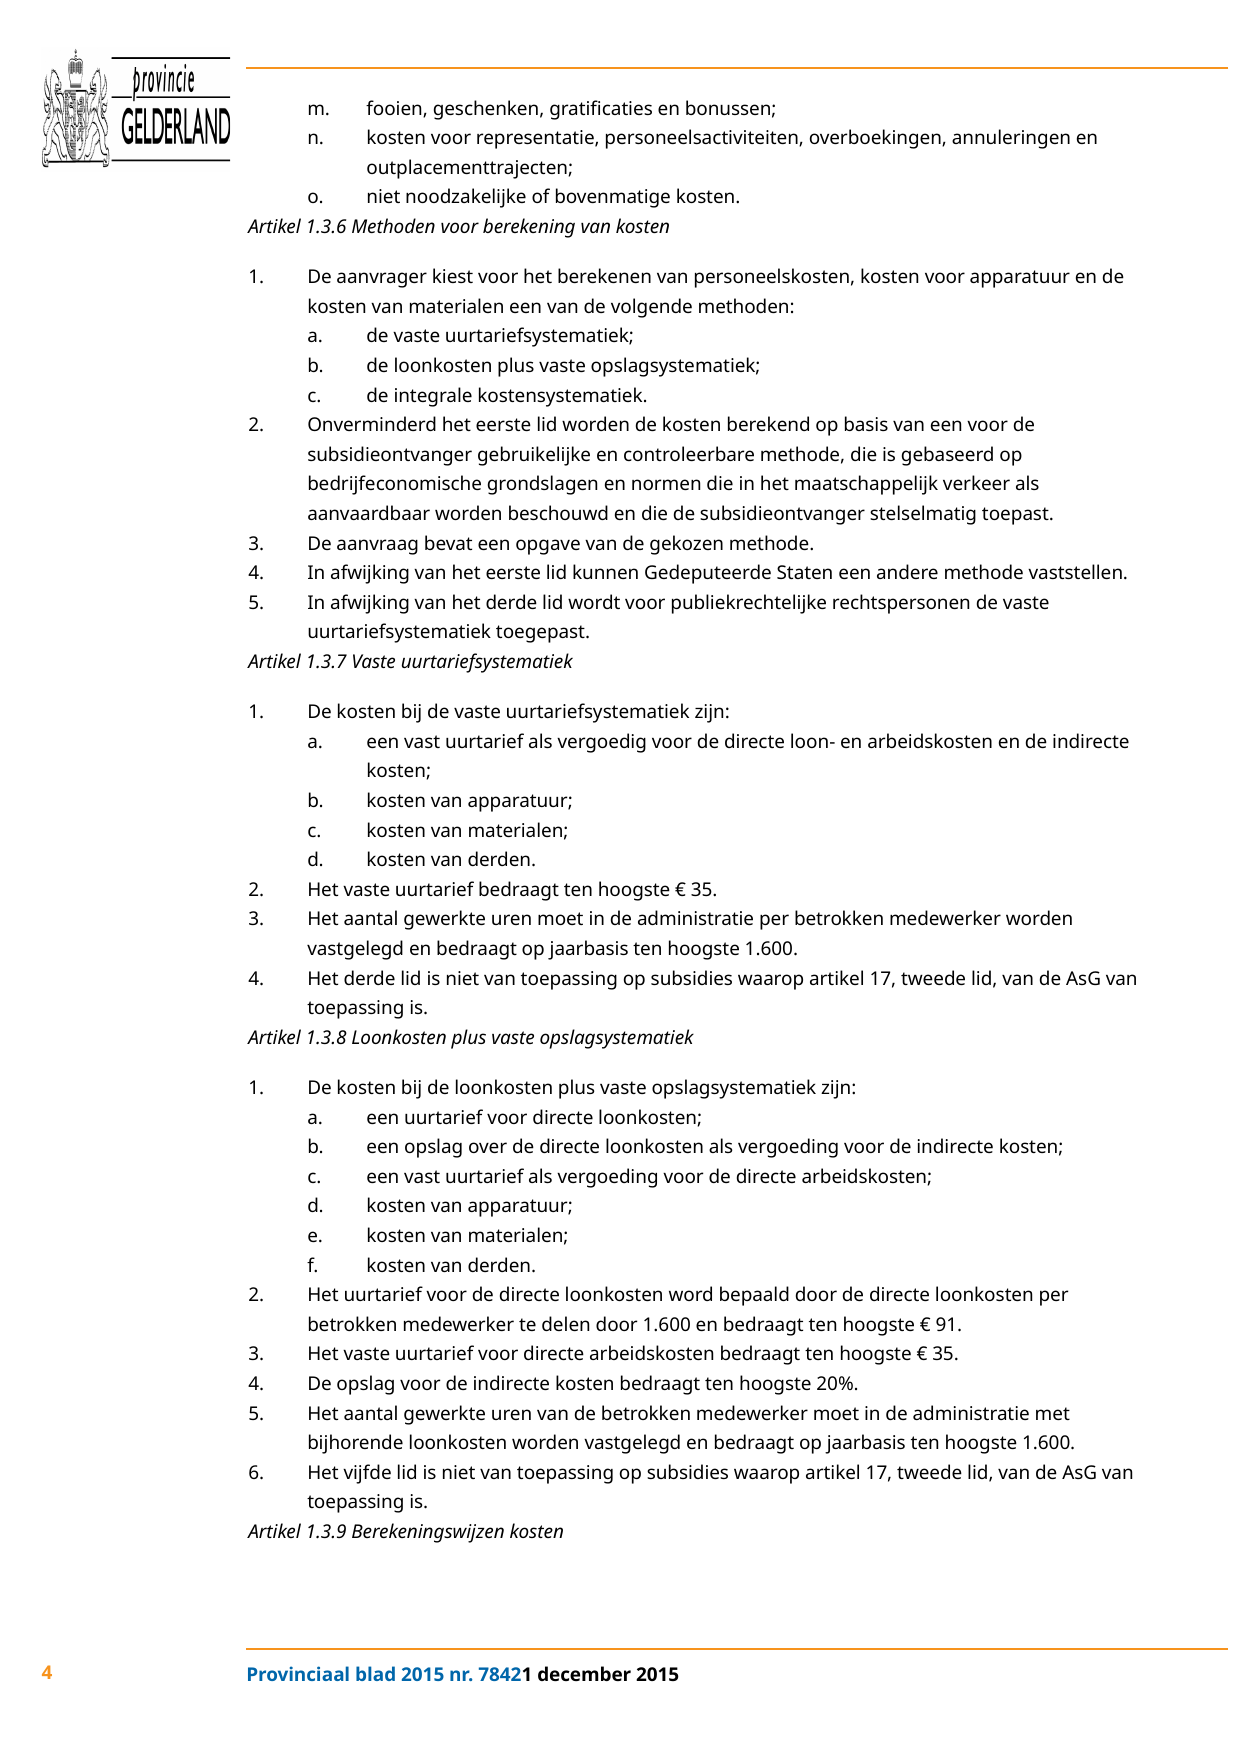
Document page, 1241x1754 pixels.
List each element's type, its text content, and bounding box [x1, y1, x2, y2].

list de vaste uurtariefsystematiek; [307, 323, 1152, 348]
list de loonkosten plus vaste opslagsystematiek; [307, 352, 1152, 378]
list Het uurtarief voor de directe loonkosten word bepaald door de directe loonkosten per betrokken medewerker te delen door 1.600 en bedraagt ten hoogste € 91. [248, 1281, 1152, 1337]
list een vast uurtarief als vergoedig voor de directe loon- en arbeidskosten en de indirecte kosten; [307, 728, 1152, 783]
list De opslag voor de indirecte kosten bedraagt ten hoogste 20%. [248, 1370, 1152, 1396]
list In afwijking van het derde lid wordt voor publiekrechtelijke rechtspersonen de vaste uurtariefsystematiek toegepast. [248, 589, 1152, 644]
text Artikel 1.3.8 Loonkosten plus vaste opslagsystematiek [248, 1024, 1152, 1050]
list niet noodzakelijke of bovenmatige kosten. [307, 183, 1152, 209]
list een uurtarief voor directe loonkosten; [307, 1104, 1152, 1130]
list De aanvrager kiest voor het berekenen van personeelskosten, kosten voor apparatuur en de kosten van materialen een van de volgende methoden: [248, 263, 1152, 319]
list Het vaste uurtarief voor directe arbeidskosten bedraagt ten hoogste € 35. [248, 1341, 1152, 1366]
list de integrale kostensystematiek. [307, 382, 1152, 408]
list De kosten bij de loonkosten plus vaste opslagsystematiek zijn: [248, 1074, 1152, 1100]
list kosten van apparatuur; [307, 1193, 1152, 1218]
list kosten van materialen; [307, 817, 1152, 843]
list fooien, geschenken, gratificaties en bonussen; [307, 95, 1152, 121]
list kosten van derden. [307, 1252, 1152, 1278]
list een opslag over de directe loonkosten als vergoeding voor de indirecte kosten; [307, 1133, 1152, 1159]
list Het vaste uurtarief bedraagt ten hoogste € 35. [248, 876, 1152, 902]
list De kosten bij de vaste uurtariefsystematiek zijn: [248, 698, 1152, 724]
list kosten voor representatie, personeelsactiviteiten, overboekingen, annuleringen en outplacementtrajecten; [307, 124, 1152, 180]
list Het aantal gewerkte uren van de betrokken medewerker moet in de administratie met bijhorende loonkosten worden vastgelegd en bedraagt op jaarbasis ten hoogste 1.600. [248, 1400, 1152, 1455]
list een vast uurtarief als vergoeding voor de directe arbeidskosten; [307, 1163, 1152, 1189]
list De aanvraag bevat een opgave van de gekozen methode. [248, 530, 1152, 556]
list Het vijfde lid is niet van toepassing op subsidies waarop artikel 17, tweede lid, van de AsG van toepassing is. [248, 1459, 1152, 1514]
list kosten van materialen; [307, 1222, 1152, 1248]
text Artikel 1.3.9 Berekeningswijzen kosten [248, 1518, 1152, 1544]
text Artikel 1.3.7 Vaste uurtariefsystematiek [248, 648, 1152, 674]
list kosten van apparatuur; [307, 787, 1152, 813]
list Onverminderd het eerste lid worden de kosten berekend op basis van een voor de subsidieontvanger gebruikelijke en controleerbare methode, die is gebaseerd op bedrijfeconomische grondslagen en normen die in het maatschappelijk verkeer als aanvaardbaar worden beschouwd en die de subsidieontvanger stelselmatig toepast. [248, 411, 1152, 526]
list Het derde lid is niet van toepassing op subsidies waarop artikel 17, tweede lid, van de AsG van toepassing is. [248, 965, 1152, 1020]
list In afwijking van het eerste lid kunnen Gedeputeerde Staten een andere methode vaststellen. [248, 559, 1152, 585]
text Artikel 1.3.6 Methoden voor berekening van kosten [248, 213, 1152, 239]
list Het aantal gewerkte uren moet in de administratie per betrokken medewerker worden vastgelegd en bedraagt op jaarbasis ten hoogste 1.600. [248, 906, 1152, 961]
list kosten van derden. [307, 846, 1152, 872]
picture [41, 47, 231, 172]
